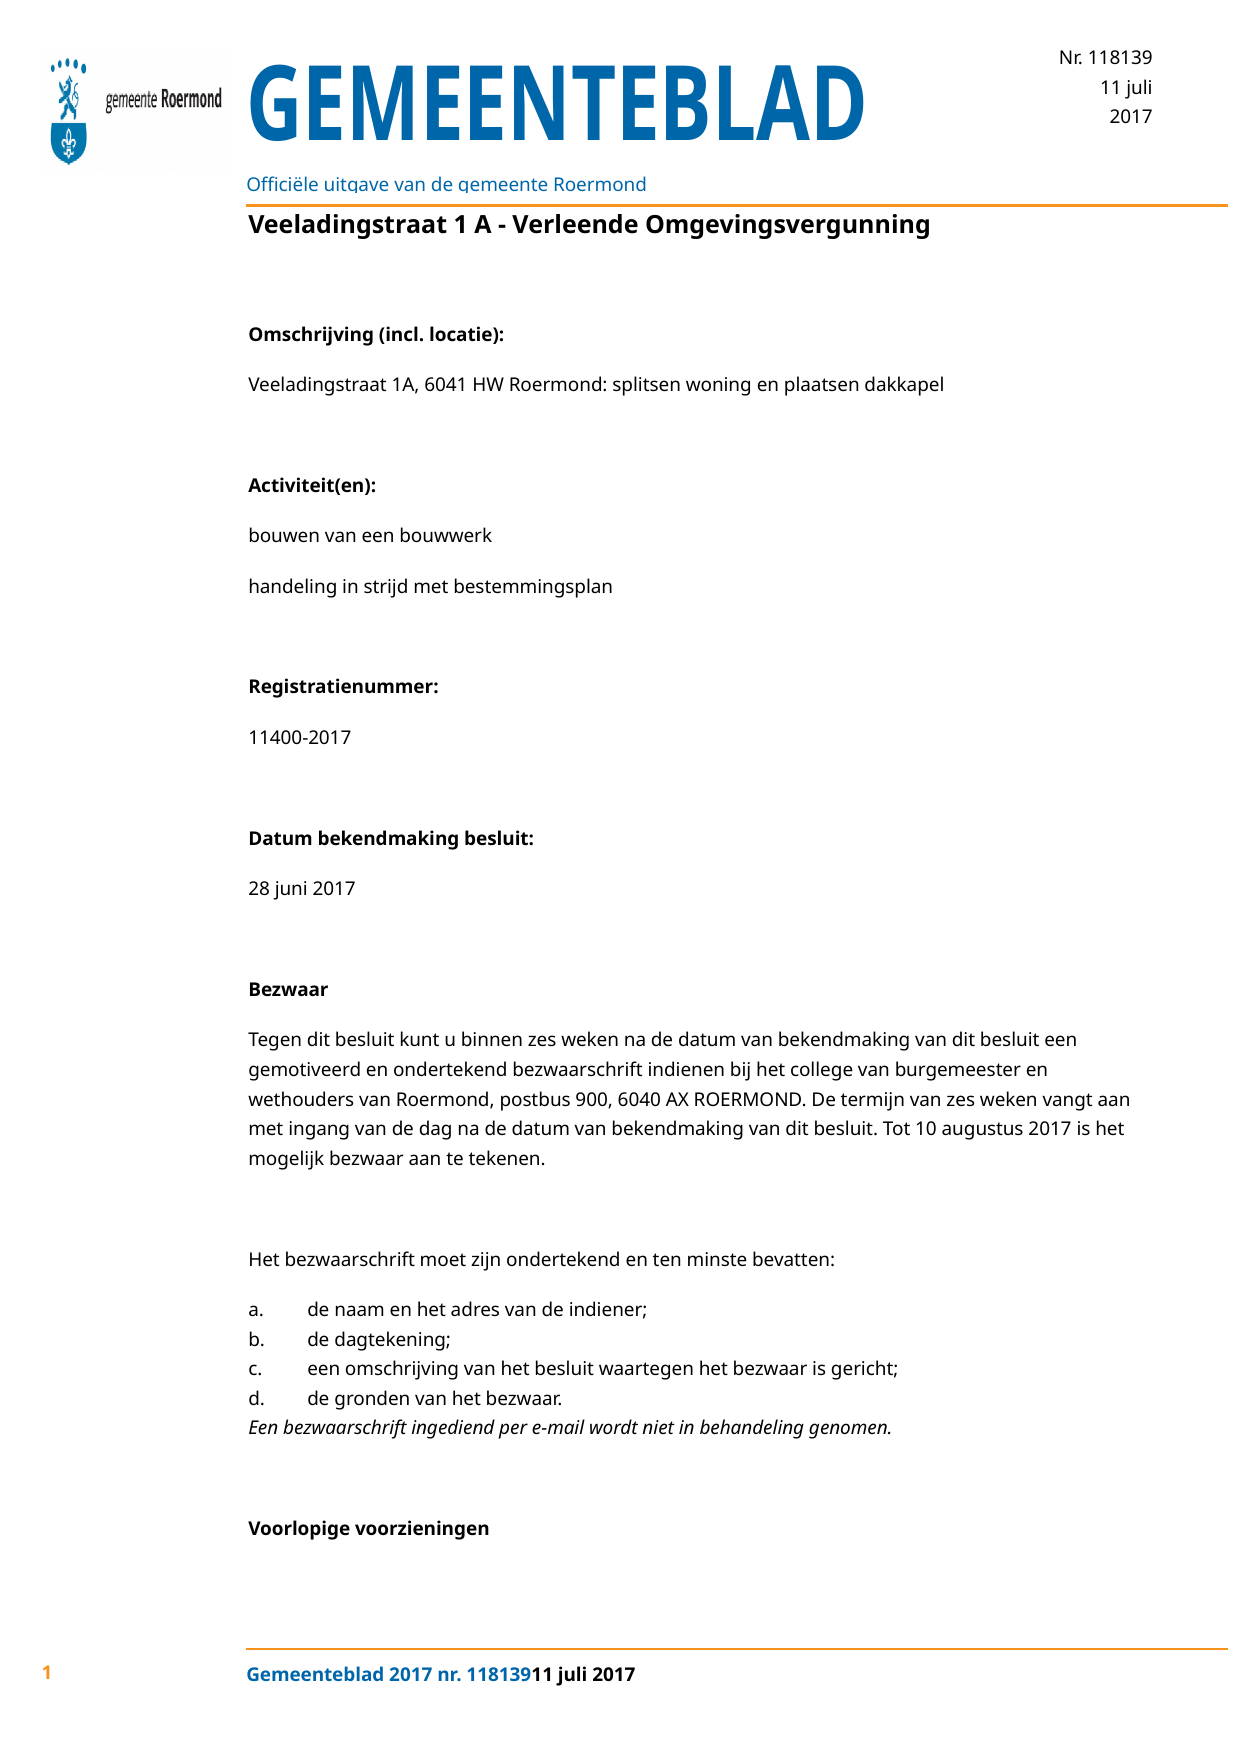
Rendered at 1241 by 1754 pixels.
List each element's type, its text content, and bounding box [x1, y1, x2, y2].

picture [41, 47, 231, 172]
text Een bezwaarschrift ingediend per e-mail wordt niet in behandeling genomen. [248, 1414, 1152, 1440]
text Omschrijving (incl. locatie): [248, 321, 1152, 346]
text Activiteit(en): [248, 472, 1152, 498]
text 11400-2017 [248, 724, 1152, 750]
list een omschrijving van het besluit waartegen het bezwaar is gericht; [248, 1355, 1152, 1381]
text Bezwaar [248, 976, 1152, 1002]
list de naam en het adres van de indiener; [248, 1296, 1152, 1322]
text Tegen dit besluit kunt u binnen zes weken na de datum van bekendmaking van dit besluit een gemotiveerd en ondertekend bezwaarschrift indienen bij het college van burgemeester en wethouders van Roermond, postbus 900, 6040 AX ROERMOND. De termijn van zes weken vangt aan met ingang van de dag na de datum van bekendmaking van dit besluit. Tot 10 augustus 2017 is het mogelijk bezwaar aan te tekenen. [248, 1027, 1152, 1171]
list de gronden van het bezwaar. [248, 1385, 1152, 1411]
text Veeladingstraat 1 A - Verleende Omgevingsvergunning [248, 207, 1152, 241]
text Het bezwaarschrift moet zijn ondertekend en ten minste bevatten: [248, 1246, 1152, 1271]
text Datum bekendmaking besluit: [248, 825, 1152, 851]
text bouwen van een bouwwerk [248, 522, 1152, 548]
text 28 juni 2017 [248, 875, 1152, 901]
list de dagtekening; [248, 1326, 1152, 1351]
text Registratienummer: [248, 674, 1152, 699]
text handeling in strijd met bestemmingsplan [248, 573, 1152, 598]
text Veeladingstraat 1A, 6041 HW Roermond: splitsen woning en plaatsen dakkapel [248, 371, 1152, 397]
text Voorlopige voorzieningen [248, 1515, 1152, 1541]
